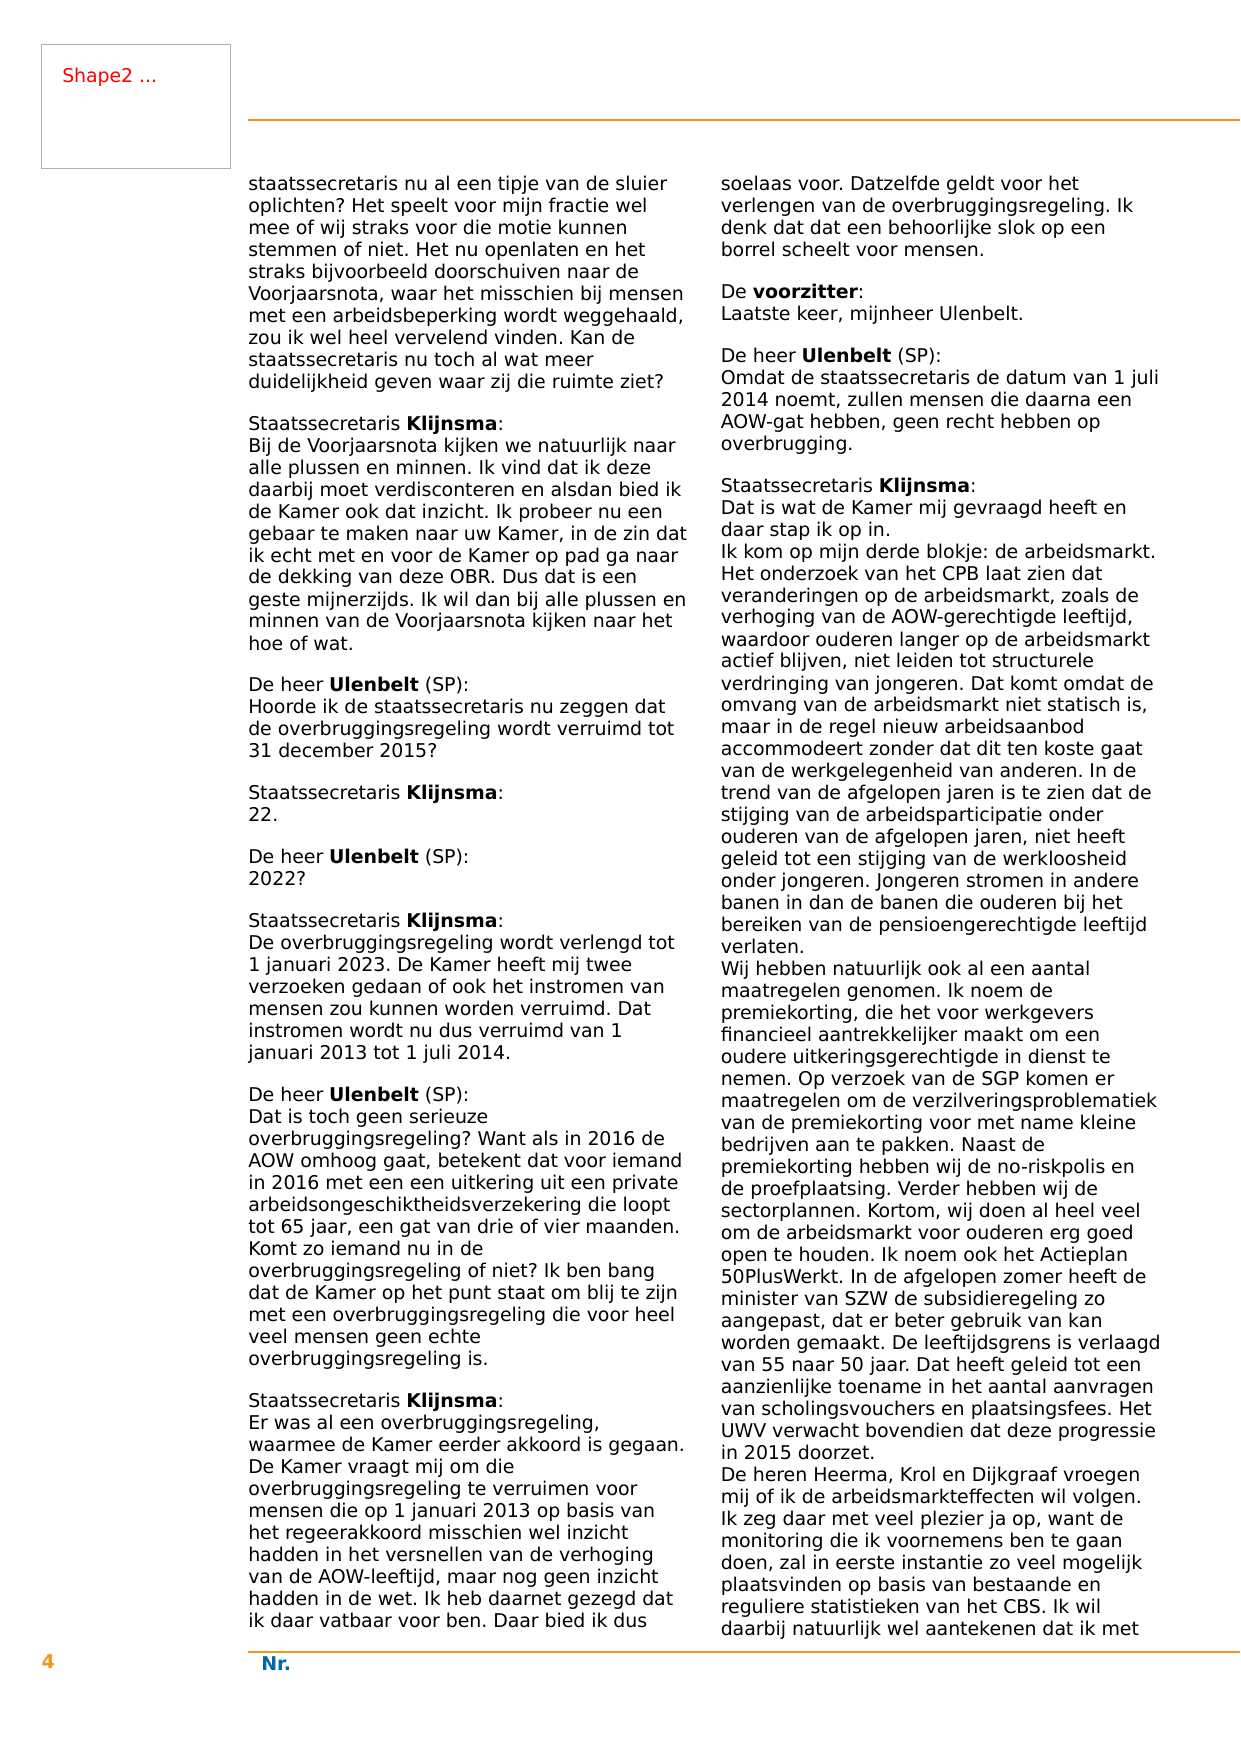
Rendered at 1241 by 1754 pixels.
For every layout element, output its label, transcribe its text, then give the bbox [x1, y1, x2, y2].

text De overbruggingsregeling wordt verlengd tot 1 januari 2023. De Kamer heeft mij twee verzoeken gedaan of ook het instromen van mensen zou kunnen worden verruimd. Dat instromen wordt nu dus verruimd van 1 januari 2013 tot 1 juli 2014. [248, 932, 691, 1064]
text Staatssecretaris Klijnsma: [248, 782, 691, 804]
text Bij de Voorjaarsnota kijken we natuurlijk naar alle plussen en minnen. Ik vind dat ik deze daarbij moet verdisconteren en alsdan bied ik de Kamer ook dat inzicht. Ik probeer nu een gebaar te maken naar uw Kamer, in de zin dat ik echt met en voor de Kamer op pad ga naar de dekking van deze OBR. Dus dat is een geste mijnerzijds. Ik wil dan bij alle plussen en minnen van de Voorjaarsnota kijken naar het hoe of wat. [248, 434, 691, 654]
text De heer Ulenbelt (SP): [248, 846, 691, 868]
text Omdat de staatssecretaris de datum van 1 juli 2014 noemt, zullen mensen die daarna een AOW-gat hebben, geen recht hebben op overbrugging. [721, 367, 1163, 454]
text staatssecretaris nu al een tipje van de sluier oplichten? Het speelt voor mijn fractie wel mee of wij straks voor die motie kunnen stemmen of niet. Het nu openlaten en het straks bijvoorbeeld doorschuiven naar de Voorjaarsnota, waar het misschien bij mensen met een arbeidsbeperking wordt weggehaald, zou ik wel heel vervelend vinden. Kan de staatssecretaris nu toch al wat meer duidelijkheid geven waar zij die ruimte ziet? [248, 173, 691, 393]
text De heer Ulenbelt (SP): [248, 1084, 691, 1106]
text Staatssecretaris Klijnsma: [248, 413, 691, 434]
text soelaas voor. Datzelfde geldt voor het verlengen van de overbruggingsregeling. Ik denk dat dat een behoorlijke slok op een borrel scheelt voor mensen. [721, 173, 1163, 261]
text Dat is toch geen serieuze overbruggingsregeling? Want als in 2016 de AOW omhoog gaat, betekent dat voor iemand in 2016 met een een uitkering uit een private arbeidsongeschiktheidsverzekering die loopt tot 65 jaar, een gat van drie of vier maanden. Komt zo iemand nu in de overbruggingsregeling of niet? Ik ben bang dat de Kamer op het punt staat om blij te zijn met een overbruggingsregeling die voor heel veel mensen geen echte overbruggingsregeling is. [248, 1106, 691, 1370]
text Hoorde ik de staatssecretaris nu zeggen dat de overbruggingsregeling wordt verruimd tot 31 december 2015? [248, 696, 691, 762]
text Staatssecretaris Klijnsma: [248, 910, 691, 932]
text 22. [248, 804, 691, 826]
text Er was al een overbruggingsregeling, waarmee de Kamer eerder akkoord is gegaan. De Kamer vraagt mij om die overbruggingsregeling te verruimen voor mensen die op 1 januari 2013 op basis van het regeerakkoord misschien wel inzicht hadden in het versnellen van de verhoging van de AOW-leeftijd, maar nog geen inzicht hadden in de wet. Ik heb daarnet gezegd dat ik daar vatbaar voor ben. Daar bied ik dus [248, 1412, 691, 1632]
text Ik kom op mijn derde blokje: de arbeidsmarkt. Het onderzoek van het CPB laat zien dat veranderingen op de arbeidsmarkt, zoals de verhoging van de AOW-gerechtigde leeftijd, waardoor ouderen langer op de arbeidsmarkt actief blijven, niet leiden tot structurele verdringing van jongeren. Dat komt omdat de omvang van de arbeidsmarkt niet statisch is, maar in de regel nieuw arbeidsaanbod accommodeert zonder dat dit ten koste gaat van de werkgelegenheid van anderen. In de trend van de afgelopen jaren is te zien dat de stijging van de arbeidsparticipatie onder ouderen van de afgelopen jaren, niet heeft geleid tot een stijging van de werkloosheid onder jongeren. Jongeren stromen in andere banen in dan de banen die ouderen bij het bereiken van de pensioengerechtigde leeftijd verlaten. [721, 541, 1163, 958]
text 2022? [248, 868, 691, 890]
text De heren Heerma, Krol en Dijkgraaf vroegen mij of ik de arbeidsmarkteffecten wil volgen. Ik zeg daar met veel plezier ja op, want de monitoring die ik voornemens ben te gaan doen, zal in eerste instantie zo veel mogelijk plaatsvinden op basis van bestaande en reguliere statistieken van het CBS. Ik wil daarbij natuurlijk wel aantekenen dat ik met [721, 1464, 1163, 1639]
text Staatssecretaris Klijnsma: [721, 474, 1163, 497]
text Dat is wat de Kamer mij gevraagd heeft en daar stap ik op in. [721, 497, 1163, 541]
text Laatste keer, mijnheer Ulenbelt. [721, 303, 1163, 325]
text De heer Ulenbelt (SP): [248, 674, 691, 696]
text De voorzitter: [721, 281, 1163, 303]
text Staatssecretaris Klijnsma: [248, 1390, 691, 1412]
text De heer Ulenbelt (SP): [721, 345, 1163, 367]
text Wij hebben natuurlijk ook al een aantal maatregelen genomen. Ik noem de premiekorting, die het voor werkgevers financieel aantrekkelijker maakt om een oudere uitkeringsgerechtigde in dienst te nemen. Op verzoek van de SGP komen er maatregelen om de verzilveringsproblematiek van de premiekorting voor met name kleine bedrijven aan te pakken. Naast de premiekorting hebben wij de no-riskpolis en de proefplaatsing. Verder hebben wij de sectorplannen. Kortom, wij doen al heel veel om de arbeidsmarkt voor ouderen erg goed open te houden. Ik noem ook het Actieplan 50PlusWerkt. In de afgelopen zomer heeft de minister van SZW de subsidieregeling zo aangepast, dat er beter gebruik van kan worden gemaakt. De leeftijdsgrens is verlaagd van 55 naar 50 jaar. Dat heeft geleid tot een aanzienlijke toename in het aantal aanvragen van scholingsvouchers en plaatsingsfees. Het UWV verwacht bovendien dat deze progressie in 2015 doorzet. [721, 958, 1163, 1464]
